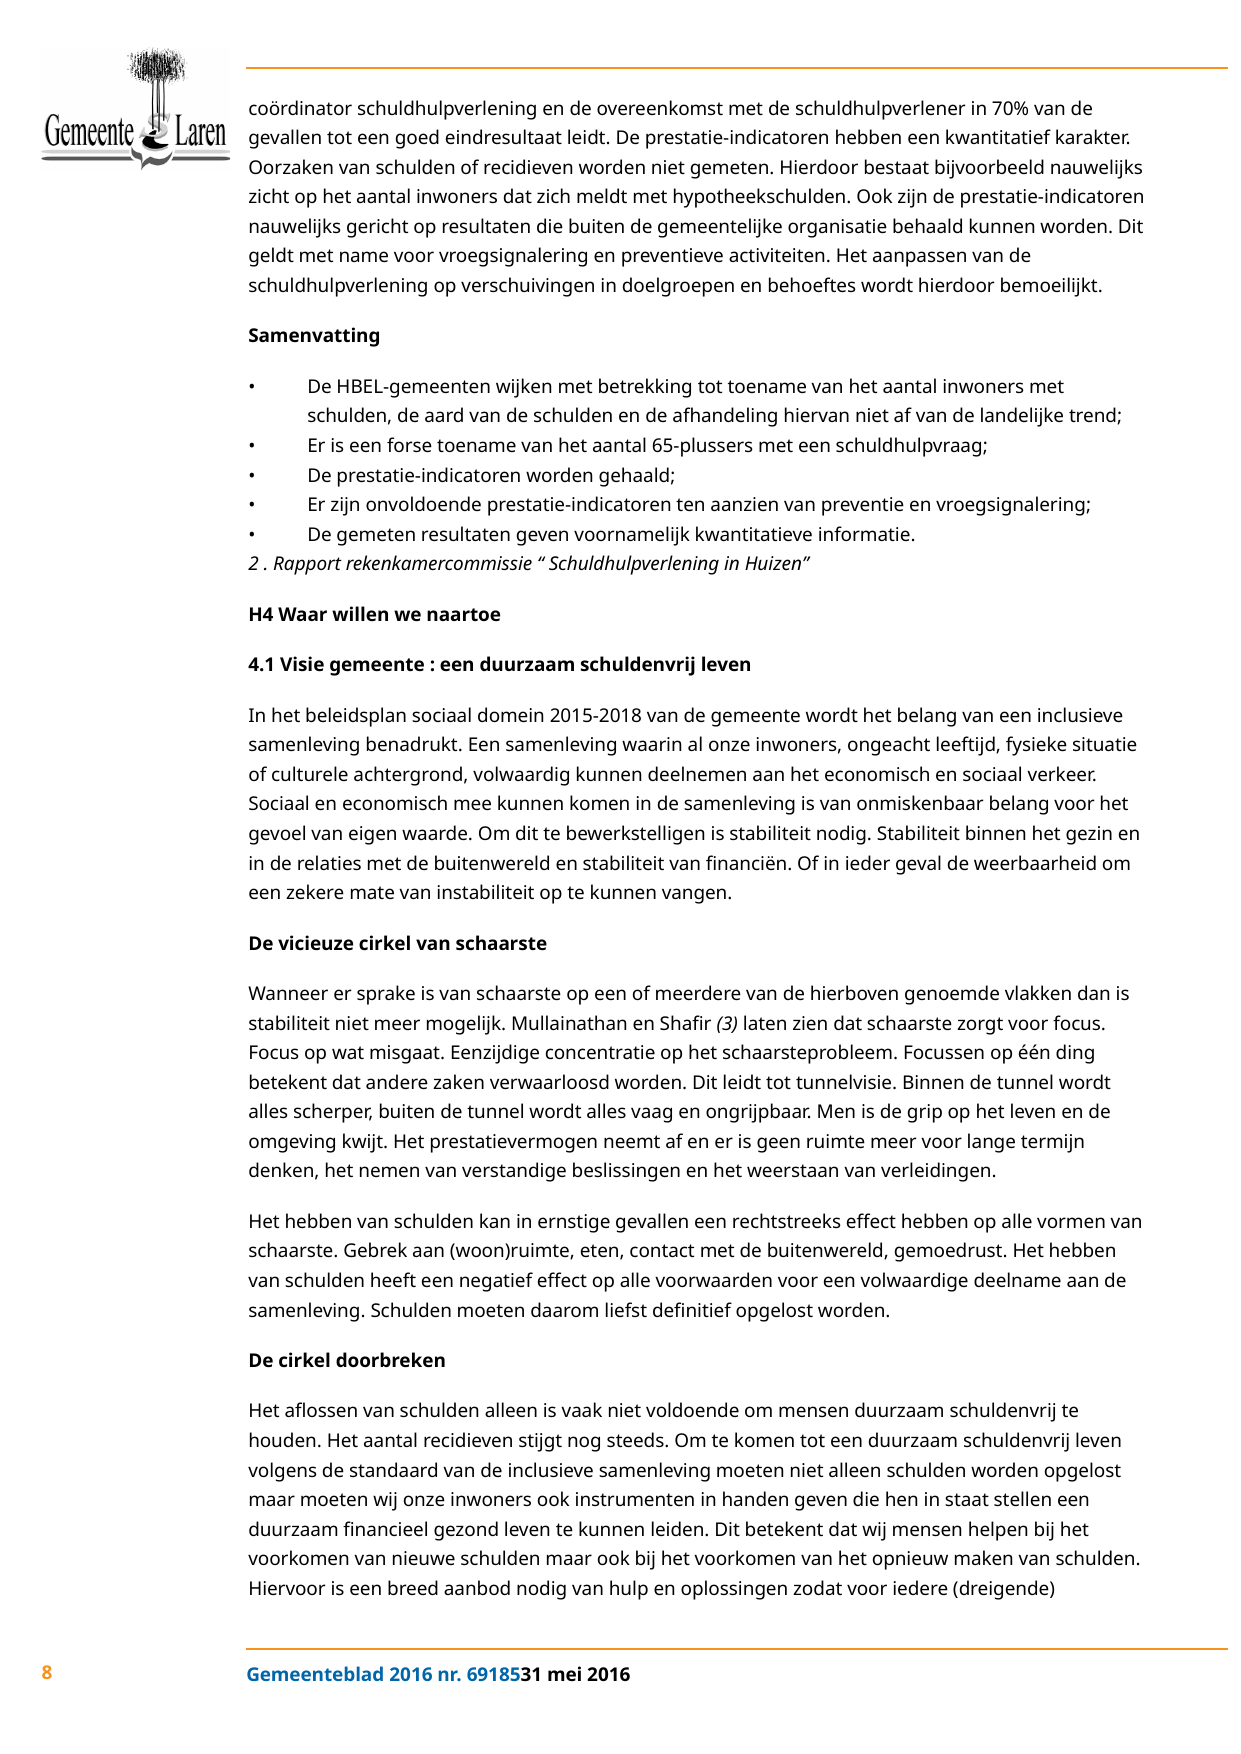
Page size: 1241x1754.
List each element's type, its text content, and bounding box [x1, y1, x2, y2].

list Er zijn onvoldoende prestatie-indicatoren ten aanzien van preventie en vroegsignalering; [248, 491, 1152, 517]
list De prestatie-indicatoren worden gehaald; [248, 462, 1152, 488]
text In het beleidsplan sociaal domein 2015-2018 van de gemeente wordt het belang van een inclusieve samenleving benadrukt. Een samenleving waarin al onze inwoners, ongeacht leeftijd, fysieke situatie of culturele achtergrond, volwaardig kunnen deelnemen aan het economisch en sociaal verkeer. Sociaal en economisch mee kunnen komen in de samenleving is van onmiskenbaar belang voor het gevoel van eigen waarde. Om dit te bewerkstelligen is stabiliteit nodig. Stabiliteit binnen het gezin en in de relaties met de buitenwereld en stabiliteit van financiën. Of in ieder geval de weerbaarheid om een zekere mate van instabiliteit op te kunnen vangen. [248, 702, 1152, 905]
text 2 . Rapport rekenkamercommissie “ Schuldhulpverlening in Huizen” [248, 551, 1152, 576]
text Het hebben van schulden kan in ernstige gevallen een rechtstreeks effect hebben op alle vormen van schaarste. Gebrek aan (woon)ruimte, eten, contact met de buitenwereld, gemoedrust. Het hebben van schulden heeft een negatief effect op alle voorwaarden voor een volwaardige deelname aan de samenleving. Schulden moeten daarom liefst definitief opgelost worden. [248, 1208, 1152, 1323]
text Samenvatting [248, 323, 1152, 348]
text De vicieuze cirkel van schaarste [248, 930, 1152, 956]
picture [41, 47, 231, 172]
text Het aflossen van schulden alleen is vaak niet voldoende om mensen duurzaam schuldenvrij te houden. Het aantal recidieven stijgt nog steeds. Om te komen tot een duurzaam schuldenvrij leven volgens de standaard van de inclusieve samenleving moeten niet alleen schulden worden opgelost maar moeten wij onze inwoners ook instrumenten in handen geven die hen in staat stellen een duurzaam financieel gezond leven te kunnen leiden. Dit betekent dat wij mensen helpen bij het voorkomen van nieuwe schulden maar ook bij het voorkomen van het opnieuw maken van schulden. Hiervoor is een breed aanbod nodig van hulp en oplossingen zodat voor iedere (dreigende) [248, 1398, 1152, 1601]
list Er is een forse toename van het aantal 65-plussers met een schuldhulpvraag; [248, 432, 1152, 458]
text H4 Waar willen we naartoe [248, 601, 1152, 627]
list De gemeten resultaten geven voornamelijk kwantitatieve informatie. [248, 521, 1152, 547]
text 4.1 Visie gemeente : een duurzaam schuldenvrij leven [248, 651, 1152, 677]
list De HBEL-gemeenten wijken met betrekking tot toename van het aantal inwoners met schulden, de aard van de schulden en de afhandeling hiervan niet af van de landelijke trend; [248, 373, 1152, 428]
text De cirkel doorbreken [248, 1347, 1152, 1373]
text Wanneer er sprake is van schaarste op een of meerdere van de hierboven genoemde vlakken dan is stabiliteit niet meer mogelijk. Mullainathan en Shafir (3) laten zien dat schaarste zorgt voor focus. Focus op wat misgaat. Eenzijdige concentratie op het schaarsteprobleem. Focussen op één ding betekent dat andere zaken verwaarloosd worden. Dit leidt tot tunnelvisie. Binnen de tunnel wordt alles scherper, buiten de tunnel wordt alles vaag en ongrijpbaar. Men is de grip op het leven en de omgeving kwijt. Het prestatievermogen neemt af en er is geen ruimte meer voor lange termijn denken, het nemen van verstandige beslissingen en het weerstaan van verleidingen. [248, 980, 1152, 1183]
text coördinator schuldhulpverlening en de overeenkomst met de schuldhulpverlener in 70% van de gevallen tot een goed eindresultaat leidt. De prestatie-indicatoren hebben een kwantitatief karakter. Oorzaken van schulden of recidieven worden niet gemeten. Hierdoor bestaat bijvoorbeeld nauwelijks zicht op het aantal inwoners dat zich meldt met hypotheekschulden. Ook zijn de prestatie-indicatoren nauwelijks gericht op resultaten die buiten de gemeentelijke organisatie behaald kunnen worden. Dit geldt met name voor vroegsignalering en preventieve activiteiten. Het aanpassen van de schuldhulpverlening op verschuivingen in doelgroepen en behoeftes wordt hierdoor bemoeilijkt. [248, 95, 1152, 298]
